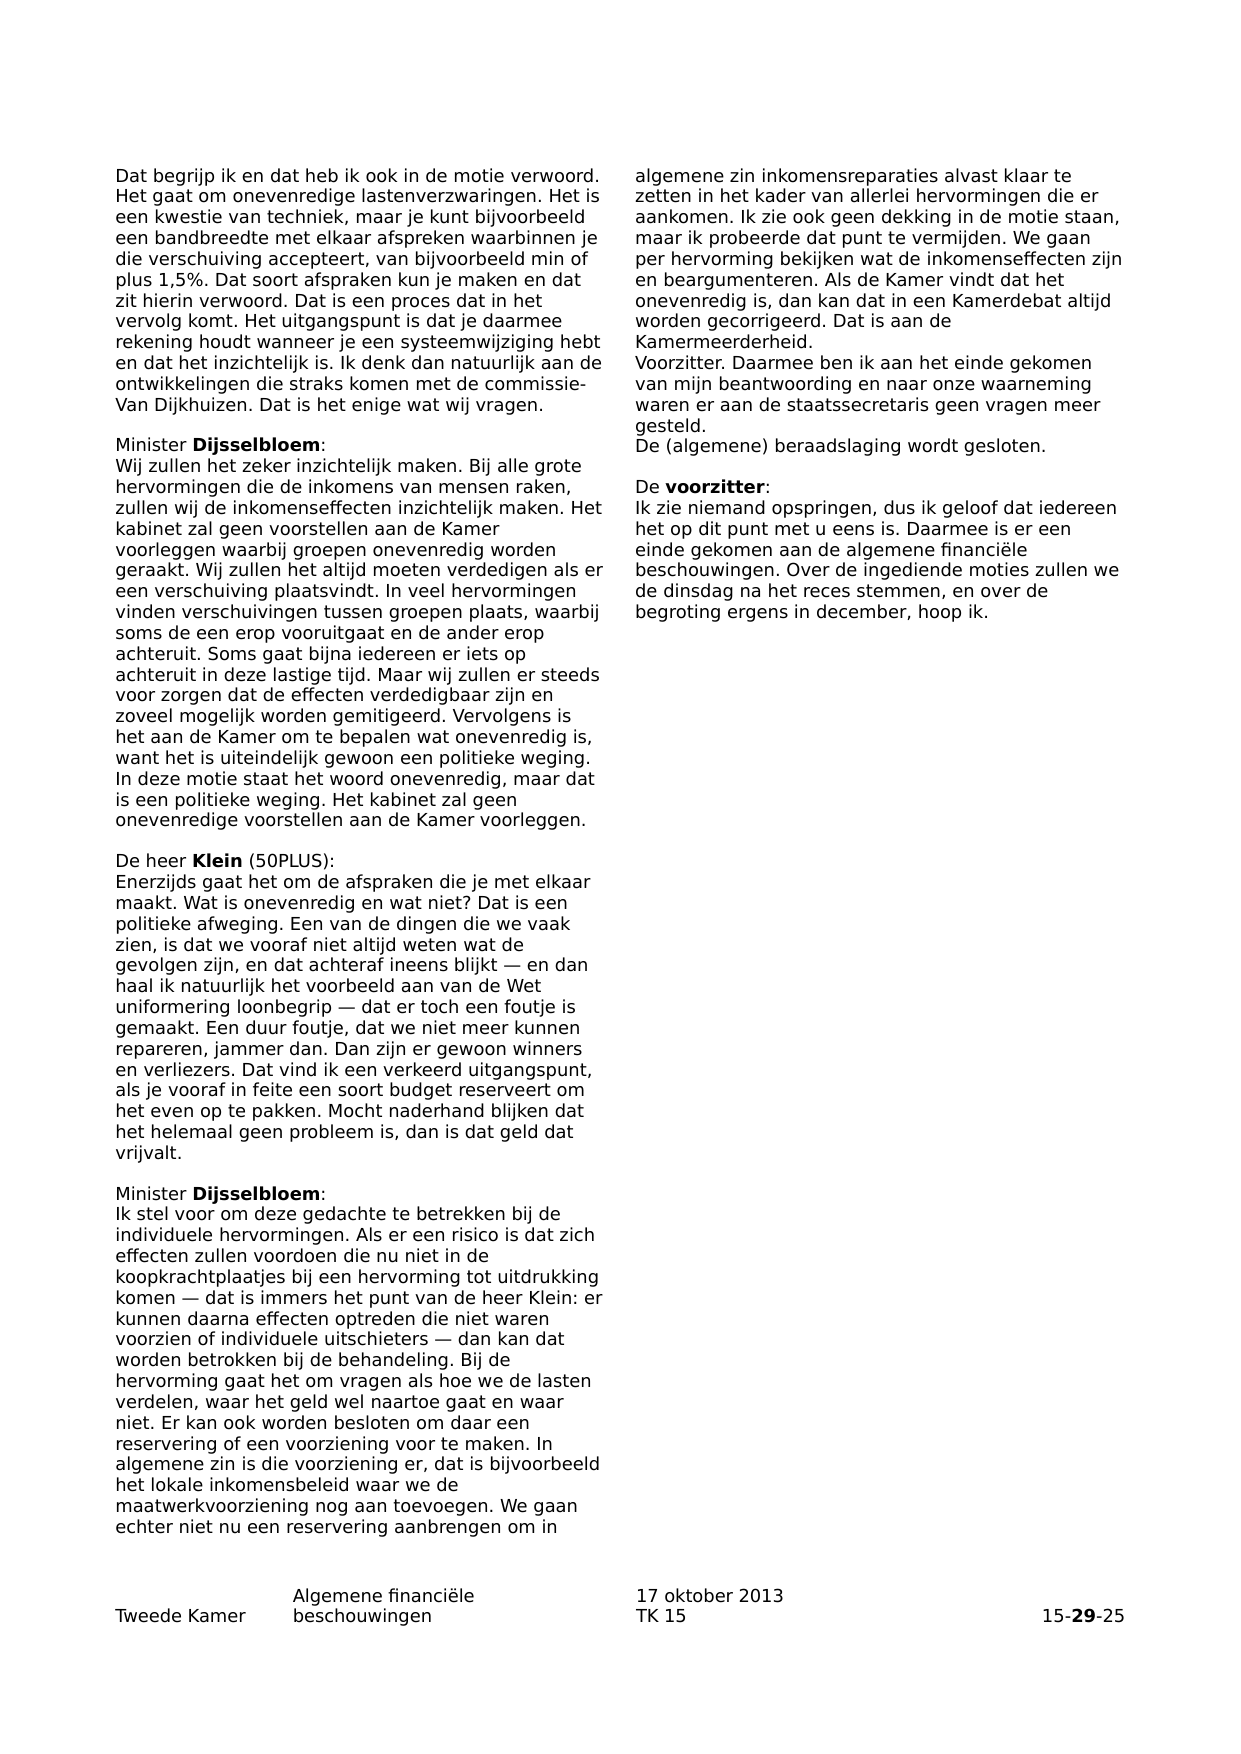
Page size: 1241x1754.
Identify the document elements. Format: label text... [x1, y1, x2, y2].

text algemene zin inkomensreparaties alvast klaar te zetten in het kader van allerlei hervormingen die er aankomen. Ik zie ook geen dekking in de motie staan, maar ik probeerde dat punt te vermijden. We gaan per hervorming bekijken wat de inkomenseffecten zijn en beargumenteren. Als de Kamer vindt dat het onevenredig is, dan kan dat in een Kamerdebat altijd worden gecorrigeerd. Dat is aan de Kamermeerderheid. [635, 165, 1125, 353]
text Minister Dijsselbloem: [115, 1183, 605, 1204]
text Enerzijds gaat het om de afspraken die je met elkaar maakt. Wat is onevenredig en wat niet? Dat is een politieke afweging. Een van de dingen die we vaak zien, is dat we vooraf niet altijd weten wat de gevolgen zijn, en dat achteraf ineens blijkt — en dan haal ik natuurlijk het voorbeeld aan van de Wet uniformering loonbegrip — dat er toch een foutje is gemaakt. Een duur foutje, dat we niet meer kunnen repareren, jammer dan. Dan zijn er gewoon winners en verliezers. Dat vind ik een verkeerd uitgangspunt, als je vooraf in feite een soort budget reserveert om het even op te pakken. Mocht naderhand blijken dat het helemaal geen probleem is, dan is dat geld dat vrijvalt. [115, 872, 605, 1163]
text De voorzitter: [635, 477, 1125, 498]
text De (algemene) beraadslaging wordt gesloten. [635, 436, 1125, 457]
text De heer Klein (50PLUS): [115, 851, 605, 872]
text Wij zullen het zeker inzichtelijk maken. Bij alle grote hervormingen die de inkomens van mensen raken, zullen wij de inkomenseffecten inzichtelijk maken. Het kabinet zal geen voorstellen aan de Kamer voorleggen waarbij groepen onevenredig worden geraakt. Wij zullen het altijd moeten verdedigen als er een verschuiving plaatsvindt. In veel hervormingen vinden verschuivingen tussen groepen plaats, waarbij soms de een erop vooruitgaat en de ander erop achteruit. Soms gaat bijna iedereen er iets op achteruit in deze lastige tijd. Maar wij zullen er steeds voor zorgen dat de effecten verdedigbaar zijn en zoveel mogelijk worden gemitigeerd. Vervolgens is het aan de Kamer om te bepalen wat onevenredig is, want het is uiteindelijk gewoon een politieke weging. In deze motie staat het woord onevenredig, maar dat is een politieke weging. Het kabinet zal geen onevenredige voorstellen aan de Kamer voorleggen. [115, 456, 605, 831]
text Ik stel voor om deze gedachte te betrekken bij de individuele hervormingen. Als er een risico is dat zich effecten zullen voordoen die nu niet in de koopkrachtplaatjes bij een hervorming tot uitdrukking komen — dat is immers het punt van de heer Klein: er kunnen daarna effecten optreden die niet waren voorzien of individuele uitschieters — dan kan dat worden betrokken bij de behandeling. Bij de hervorming gaat het om vragen als hoe we de lasten verdelen, waar het geld wel naartoe gaat en waar niet. Er kan ook worden besloten om daar een reservering of een voorziening voor te maken. In algemene zin is die voorziening er, dat is bijvoorbeeld het lokale inkomensbeleid waar we de maatwerkvoorziening nog aan toevoegen. We gaan echter niet nu een reservering aanbrengen om in [115, 1204, 605, 1537]
text Minister Dijsselbloem: [115, 435, 605, 456]
text Voorzitter. Daarmee ben ik aan het einde gekomen van mijn beantwoording en naar onze waarneming waren er aan de staatssecretaris geen vragen meer gesteld. [635, 353, 1125, 436]
text Ik zie niemand opspringen, dus ik geloof dat iedereen het op dit punt met u eens is. Daarmee is er een einde gekomen aan de algemene financiële beschouwingen. Over de ingediende moties zullen we de dinsdag na het reces stemmen, en over de begroting ergens in december, hoop ik. [635, 498, 1125, 623]
text Dat begrijp ik en dat heb ik ook in de motie verwoord. Het gaat om onevenredige lastenverzwaringen. Het is een kwestie van techniek, maar je kunt bijvoorbeeld een bandbreedte met elkaar afspreken waarbinnen je die verschuiving accepteert, van bijvoorbeeld min of plus 1,5%. Dat soort afspraken kun je maken en dat zit hierin verwoord. Dat is een proces dat in het vervolg komt. Het uitgangspunt is dat je daarmee rekening houdt wanneer je een systeemwijziging hebt en dat het inzichtelijk is. Ik denk dan natuurlijk aan de ontwikkelingen die straks komen met de commissie-Van Dijkhuizen. Dat is het enige wat wij vragen. [115, 165, 605, 415]
